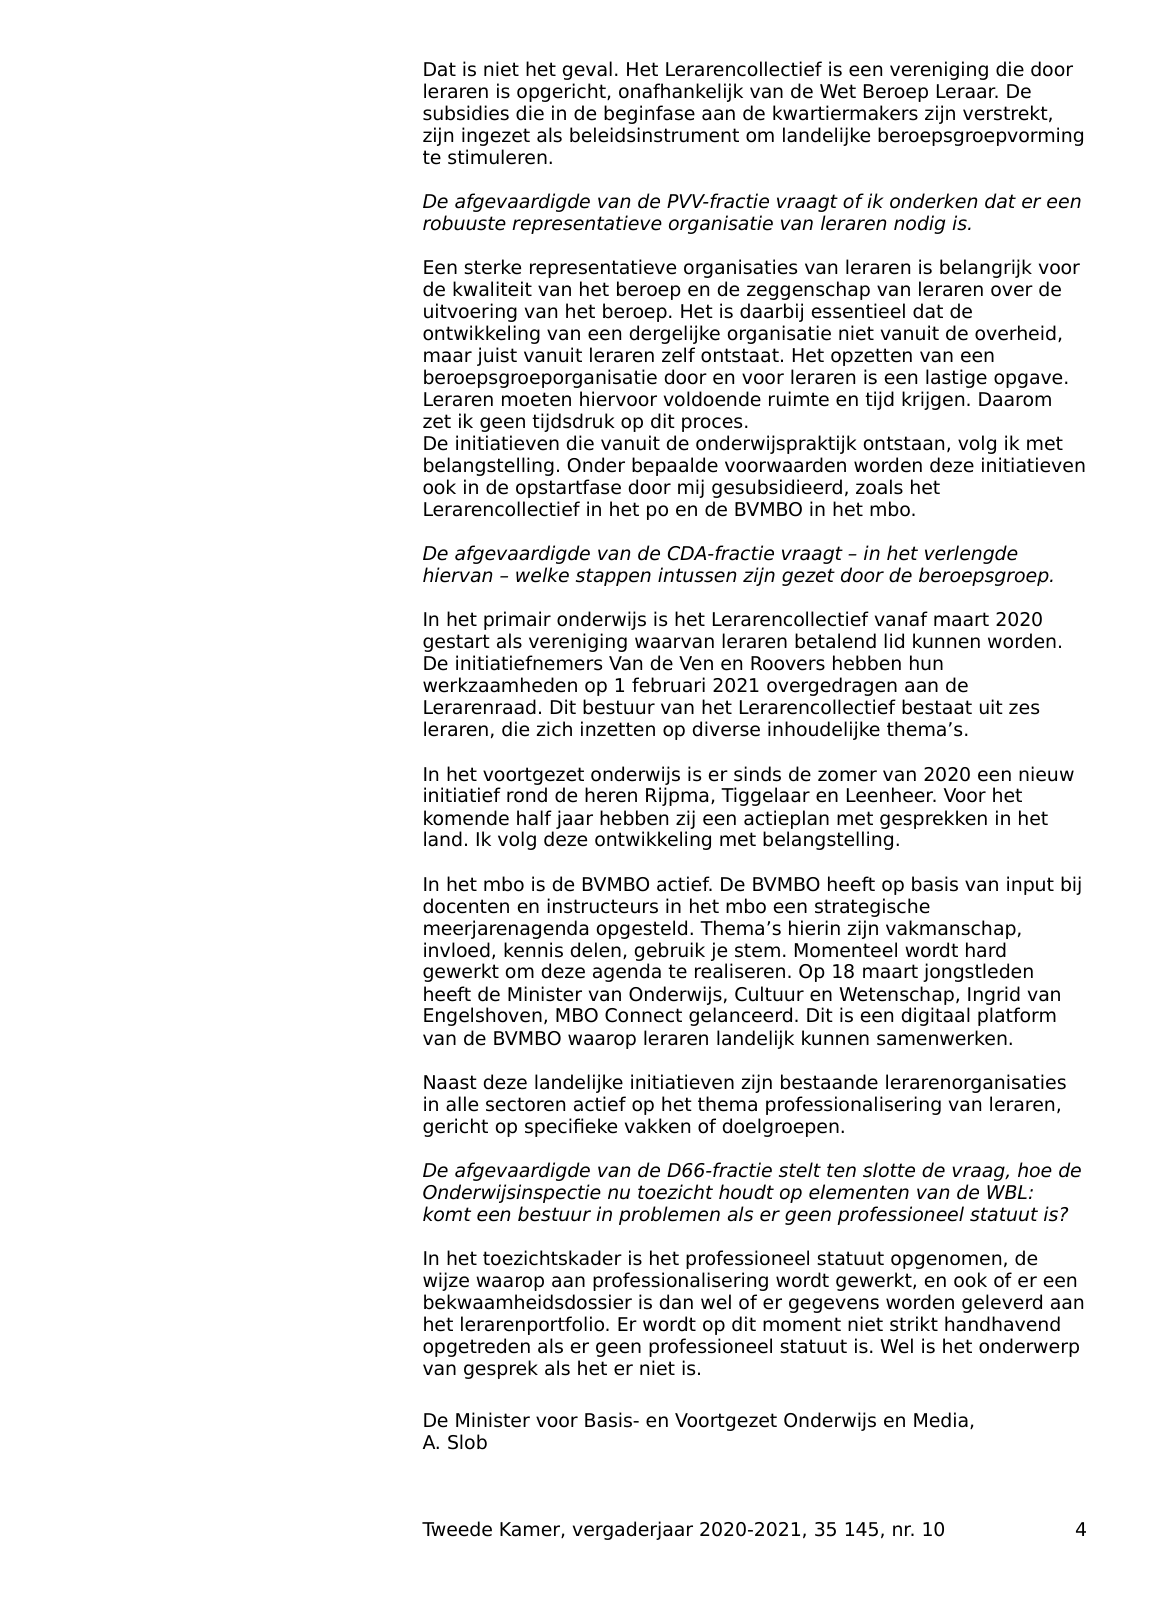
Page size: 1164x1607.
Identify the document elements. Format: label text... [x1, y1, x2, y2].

text In het mbo is de BVMBO actief. De BVMBO heeft op basis van input bij docenten en instructeurs in het mbo een strategische meerjarenagenda opgesteld. Thema’s hierin zijn vakmanschap, invloed, kennis delen, gebruik je stem. Momenteel wordt hard gewerkt om deze agenda te realiseren. Op 18 maart jongstleden heeft de Minister van Onderwijs, Cultuur en Wetenschap, Ingrid van Engelshoven, MBO Connect gelanceerd. Dit is een digitaal platform van de BVMBO waarop leraren landelijk kunnen samenwerken. [422, 873, 1087, 1049]
text De initiatieven die vanuit de onderwijspraktijk ontstaan, volg ik met belangstelling. Onder bepaalde voorwaarden worden deze initiatieven ook in de opstartfase door mij gesubsidieerd, zoals het Lerarencollectief in het po en de BVMBO in het mbo. [422, 433, 1087, 521]
text Een sterke representatieve organisaties van leraren is belangrijk voor de kwaliteit van het beroep en de zeggenschap van leraren over de uitvoering van het beroep. Het is daarbij essentieel dat de ontwikkeling van een dergelijke organisatie niet vanuit de overheid, maar juist vanuit leraren zelf ontstaat. Het opzetten van een beroepsgroeporganisatie door en voor leraren is een lastige opgave. Leraren moeten hiervoor voldoende ruimte en tijd krijgen. Daarom zet ik geen tijdsdruk op dit proces. [422, 257, 1087, 433]
text In het voortgezet onderwijs is er sinds de zomer van 2020 een nieuw initiatief rond de heren Rijpma, Tiggelaar en Leenheer. Voor het komende half jaar hebben zij een actieplan met gesprekken in het land. Ik volg deze ontwikkeling met belangstelling. [422, 763, 1087, 851]
text In het primair onderwijs is het Lerarencollectief vanaf maart 2020 gestart als vereniging waarvan leraren betalend lid kunnen worden. De initiatiefnemers Van de Ven en Roovers hebben hun werkzaamheden op 1 februari 2021 overgedragen aan de Lerarenraad. Dit bestuur van het Lerarencollectief bestaat uit zes leraren, die zich inzetten op diverse inhoudelijke thema’s. [422, 609, 1087, 741]
text Dat is niet het geval. Het Lerarencollectief is een vereniging die door leraren is opgericht, onafhankelijk van de Wet Beroep Leraar. De subsidies die in de beginfase aan de kwartiermakers zijn verstrekt, zijn ingezet als beleidsinstrument om landelijke beroepsgroepvorming te stimuleren. [422, 59, 1087, 169]
text De afgevaardigde van de PVV-fractie vraagt of ik onderken dat er een robuuste representatieve organisatie van leraren nodig is. [422, 191, 1087, 235]
text Naast deze landelijke initiatieven zijn bestaande lerarenorganisaties in alle sectoren actief op het thema professionalisering van leraren, gericht op specifieke vakken of doelgroepen. [422, 1072, 1087, 1137]
text De afgevaardigde van de D66-fractie stelt ten slotte de vraag, hoe de Onderwijsinspectie nu toezicht houdt op elementen van de WBL: komt een bestuur in problemen als er geen professioneel statuut is? [422, 1160, 1087, 1226]
text In het toezichtskader is het professioneel statuut opgenomen, de wijze waarop aan professionalisering wordt gewerkt, en ook of er een bekwaamheidsdossier is dan wel of er gegevens worden geleverd aan het lerarenportfolio. Er wordt op dit moment niet strikt handhavend opgetreden als er geen professioneel statuut is. Wel is het onderwerp van gesprek als het er niet is. [422, 1248, 1087, 1380]
text De Minister voor Basis- en Voortgezet Onderwijs en Media, A. Slob [422, 1410, 1087, 1454]
text De afgevaardigde van de CDA-fractie vraagt – in het verlengde hiervan – welke stappen intussen zijn gezet door de beroepsgroep. [422, 543, 1087, 587]
